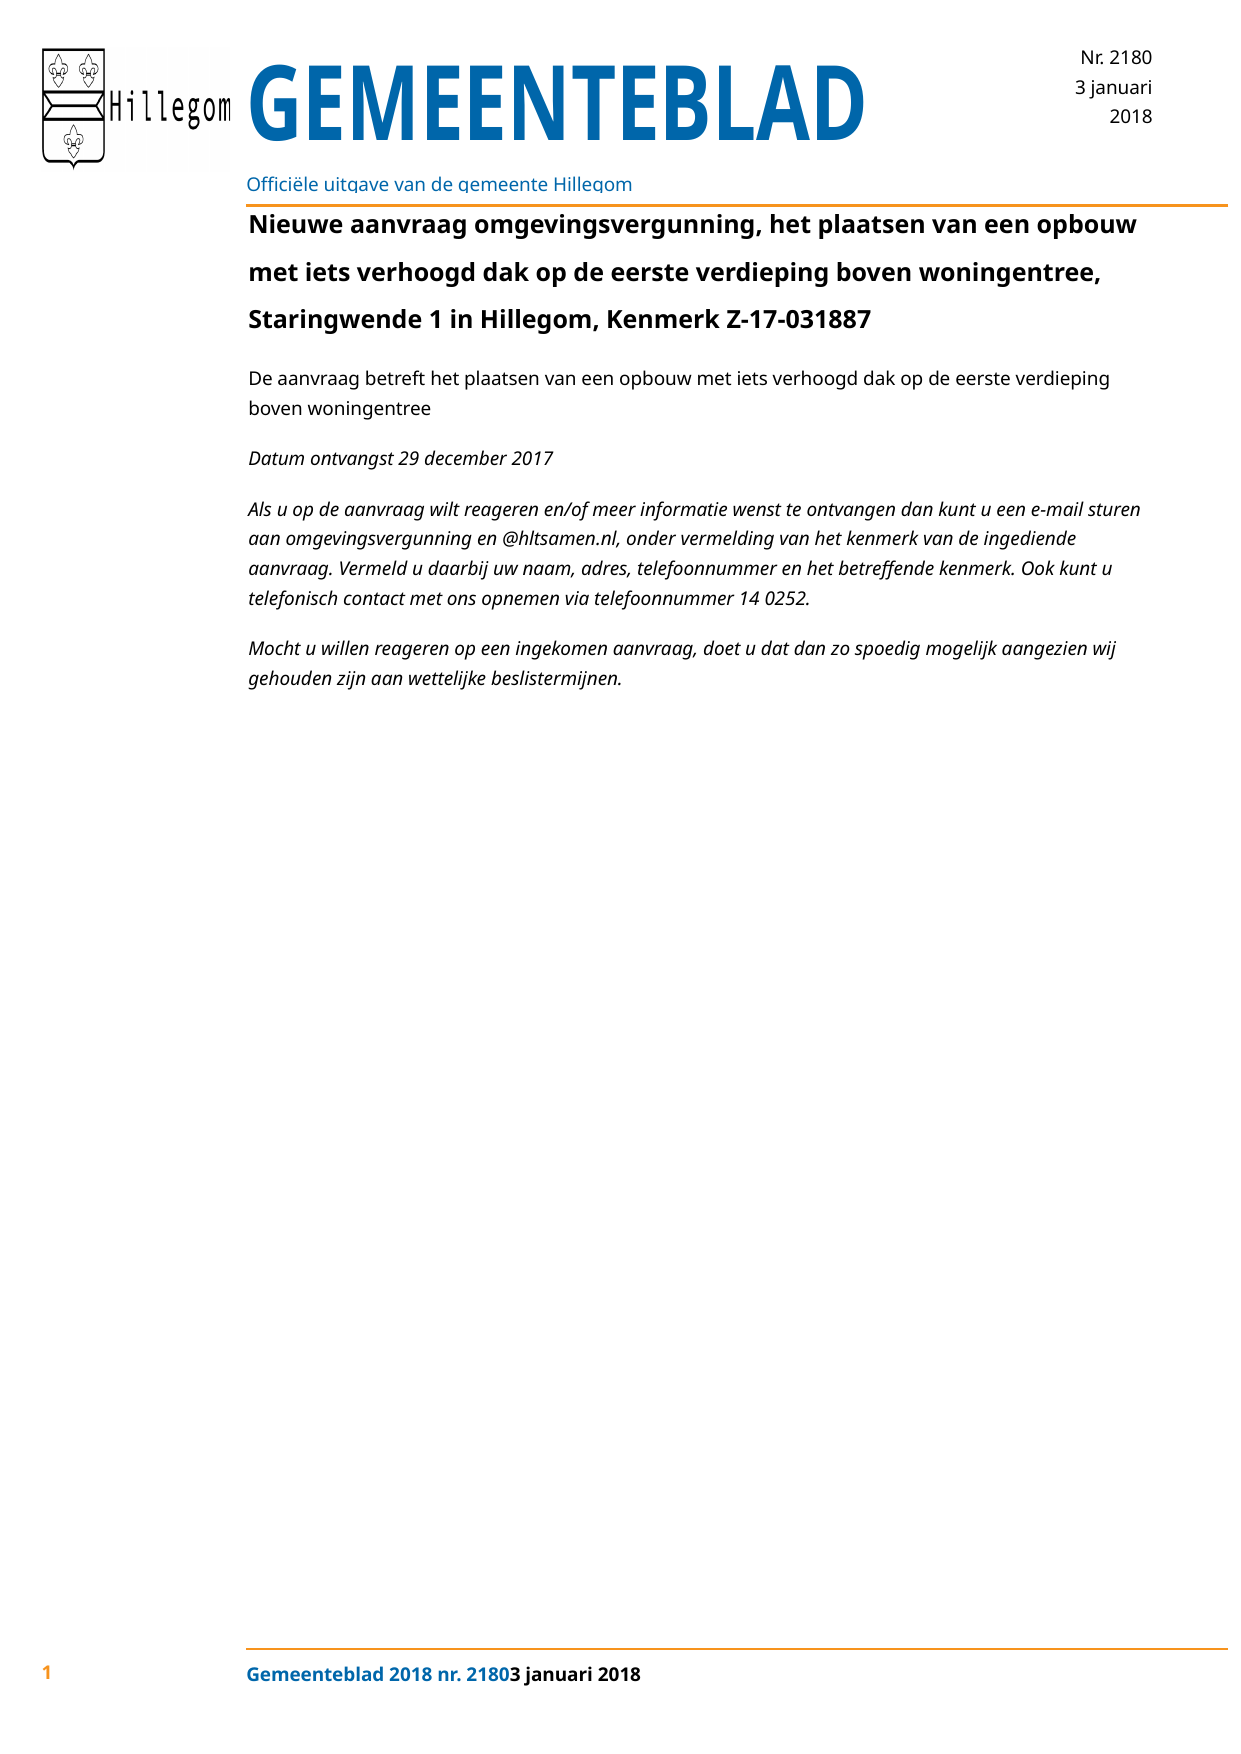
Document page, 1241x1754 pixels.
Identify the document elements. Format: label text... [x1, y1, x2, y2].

text Datum ontvangst 29 december 2017 [248, 446, 1152, 471]
text De aanvraag betreft het plaatsen van een opbouw met iets verhoogd dak op de eerste verdieping boven woningentree [248, 366, 1152, 421]
picture [41, 47, 231, 172]
text Nieuwe aanvraag omgevingsvergunning, het plaatsen van een opbouw met iets verhoogd dak op de eerste verdieping boven woningentree, Staringwende 1 in Hillegom, Kenmerk Z-17-031887 [248, 207, 1152, 336]
text Als u op de aanvraag wilt reageren en/of meer informatie wenst te ontvangen dan kunt u een e-mail sturen aan omgevingsvergunning en @hltsamen.nl, onder vermelding van het kenmerk van de ingediende aanvraag. Vermeld u daarbij uw naam, adres, telefoonnummer en het betreffende kenmerk. Ook kunt u telefonisch contact met ons opnemen via telefoonnummer 14 0252. [248, 496, 1152, 610]
text Mocht u willen reageren op een ingekomen aanvraag, doet u dat dan zo spoedig mogelijk aangezien wij gehouden zijn aan wettelijke beslistermijnen. [248, 635, 1152, 690]
